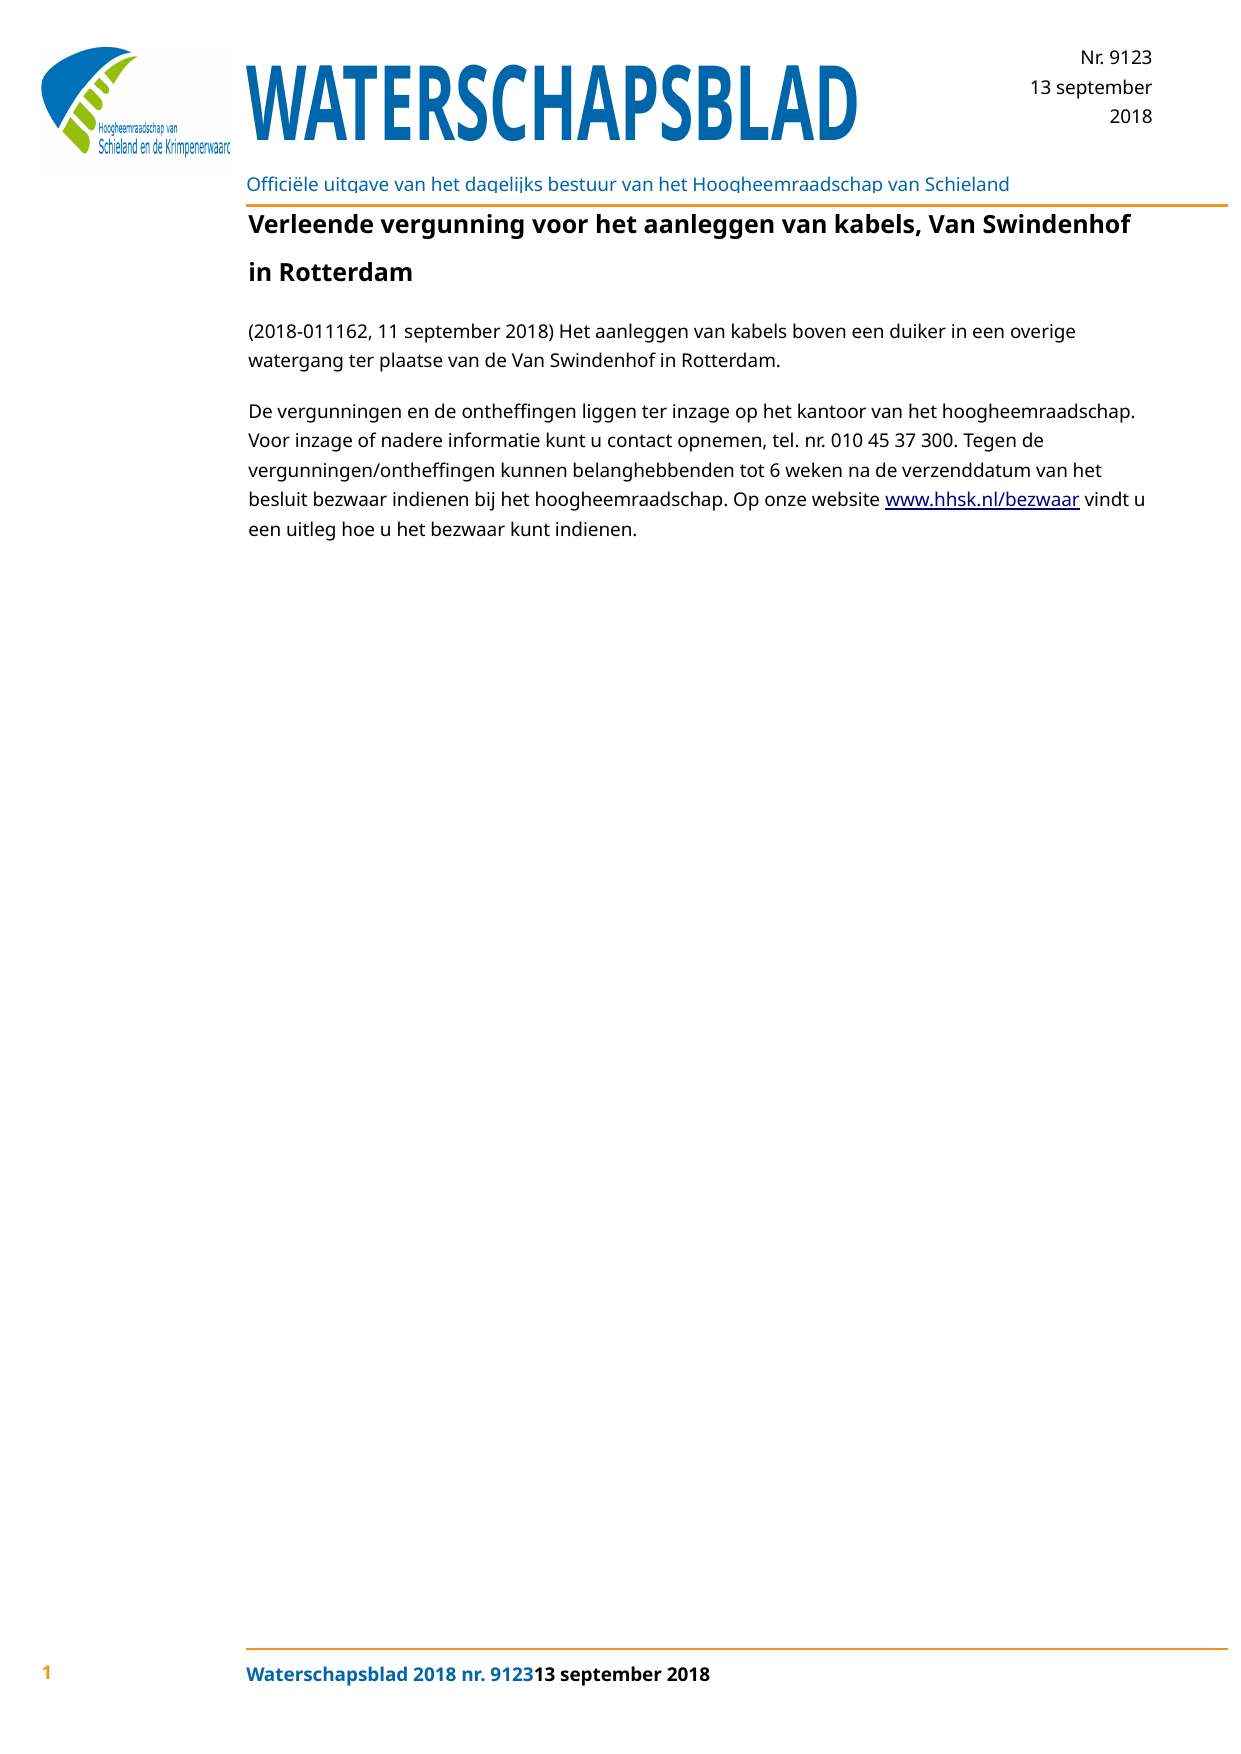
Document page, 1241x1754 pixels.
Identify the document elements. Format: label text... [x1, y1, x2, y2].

picture [41, 47, 231, 172]
text Verleende vergunning voor het aanleggen van kabels, Van Swindenhof in Rotterdam [248, 207, 1152, 288]
text (2018-011162, 11 september 2018) Het aanleggen van kabels boven een duiker in een overige watergang ter plaatse van de Van Swindenhof in Rotterdam. [248, 318, 1152, 373]
text De vergunningen en de ontheffingen liggen ter inzage op het kantoor van het hoogheemraadschap. Voor inzage of nadere informatie kunt u contact opnemen, tel. nr. 010 45 37 300. Tegen de vergunningen/ontheffingen kunnen belanghebbenden tot 6 weken na de verzenddatum van het besluit bezwaar indienen bij het hoogheemraadschap. Op onze website www.hhsk.nl/bezwaar vindt u een uitleg hoe u het bezwaar kunt indienen. [248, 398, 1152, 542]
